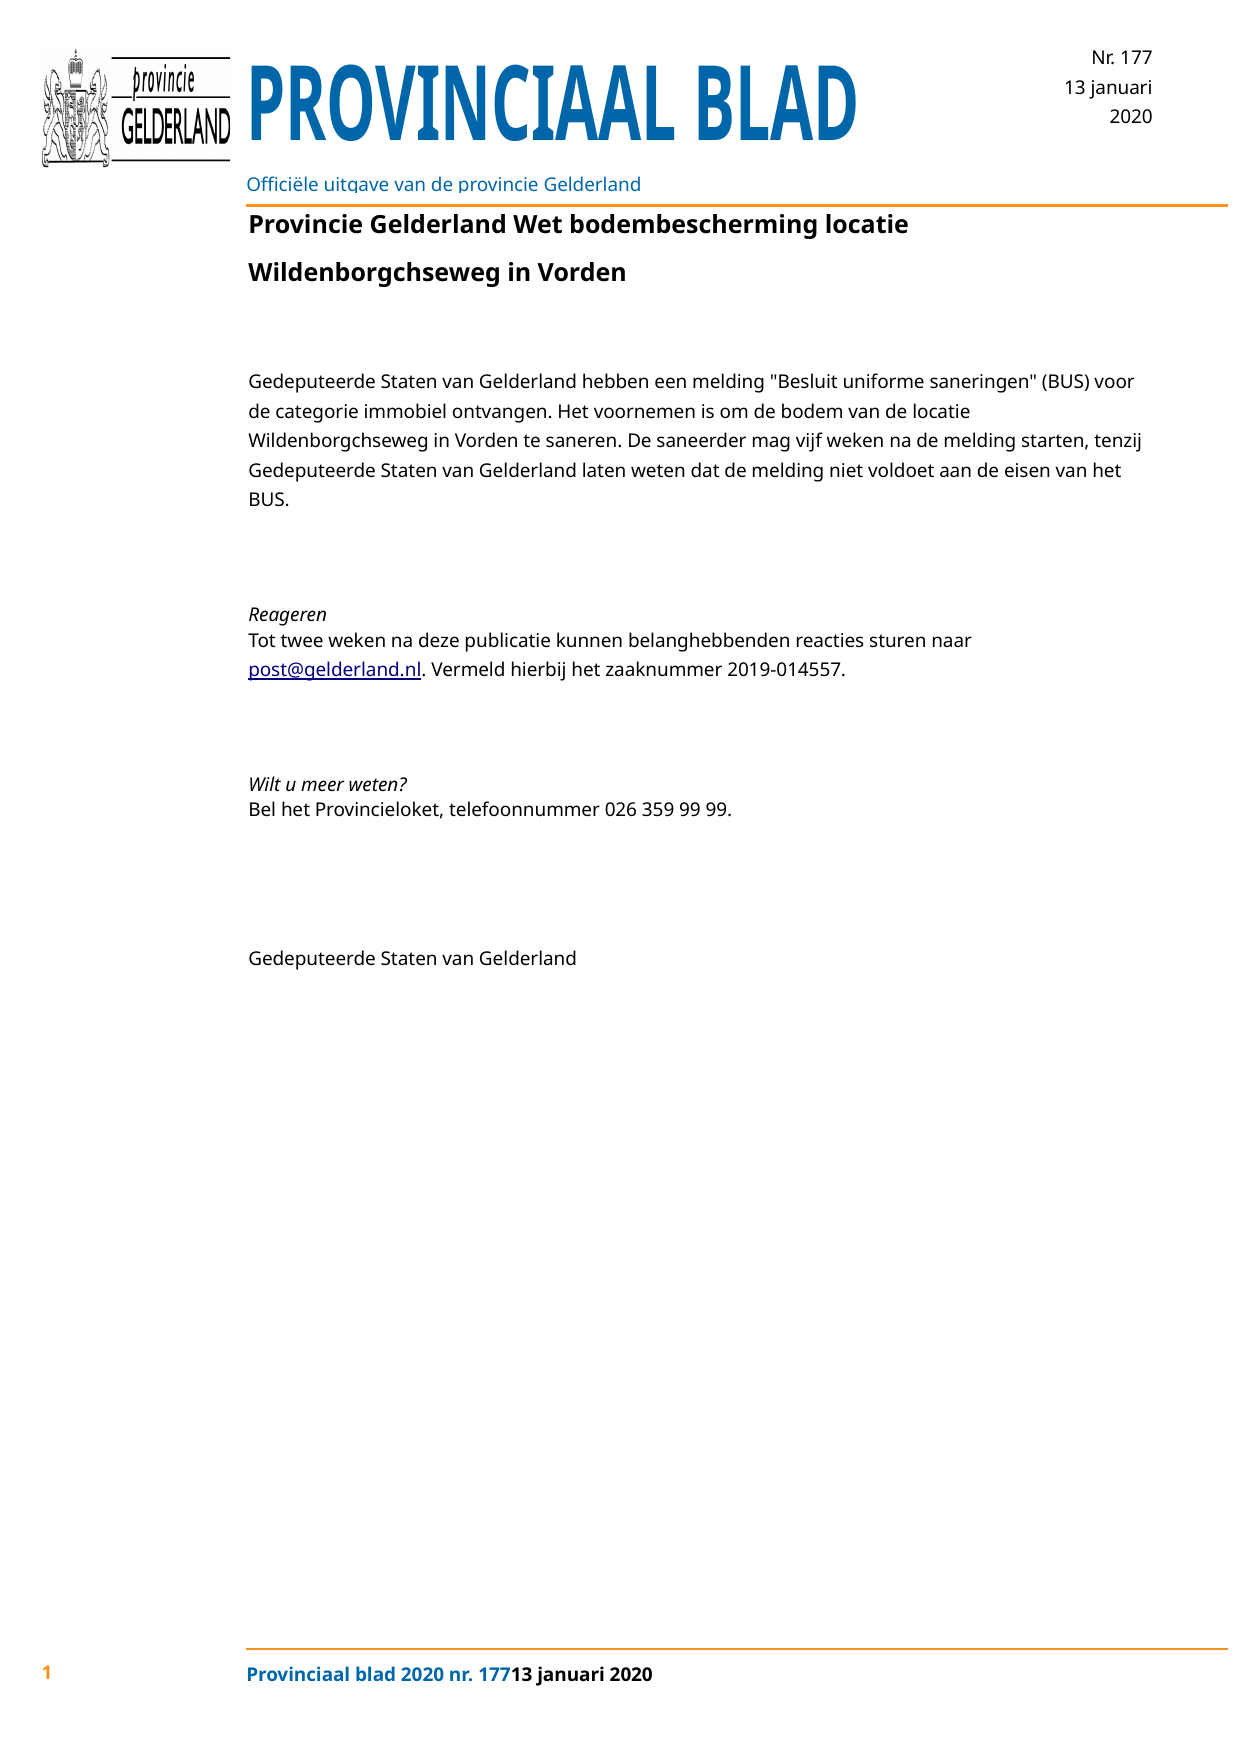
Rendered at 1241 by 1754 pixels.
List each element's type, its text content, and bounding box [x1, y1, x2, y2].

text Gedeputeerde Staten van Gelderland hebben een melding "Besluit uniforme saneringen" (BUS) voor de categorie immobiel ontvangen. Het voornemen is om de bodem van de locatie Wildenborgchseweg in Vorden te saneren. De saneerder mag vijf weken na de melding starten, tenzij Gedeputeerde Staten van Gelderland laten weten dat de melding niet voldoet aan de eisen van het BUS. [248, 368, 1152, 512]
text Bel het Provincieloket, telefoonnummer 026 359 99 99. [248, 796, 1152, 822]
text Gedeputeerde Staten van Gelderland [248, 945, 1152, 971]
picture [41, 47, 231, 172]
text Provincie Gelderland Wet bodembescherming locatie Wildenborgchseweg in Vorden [248, 207, 1152, 288]
text Tot twee weken na deze publicatie kunnen belanghebbenden reacties sturen naar post@gelderland.nl. Vermeld hierbij het zaaknummer 2019-014557. [248, 627, 1152, 682]
text Wilt u meer weten? [248, 771, 1152, 796]
text Reageren [248, 601, 1152, 627]
